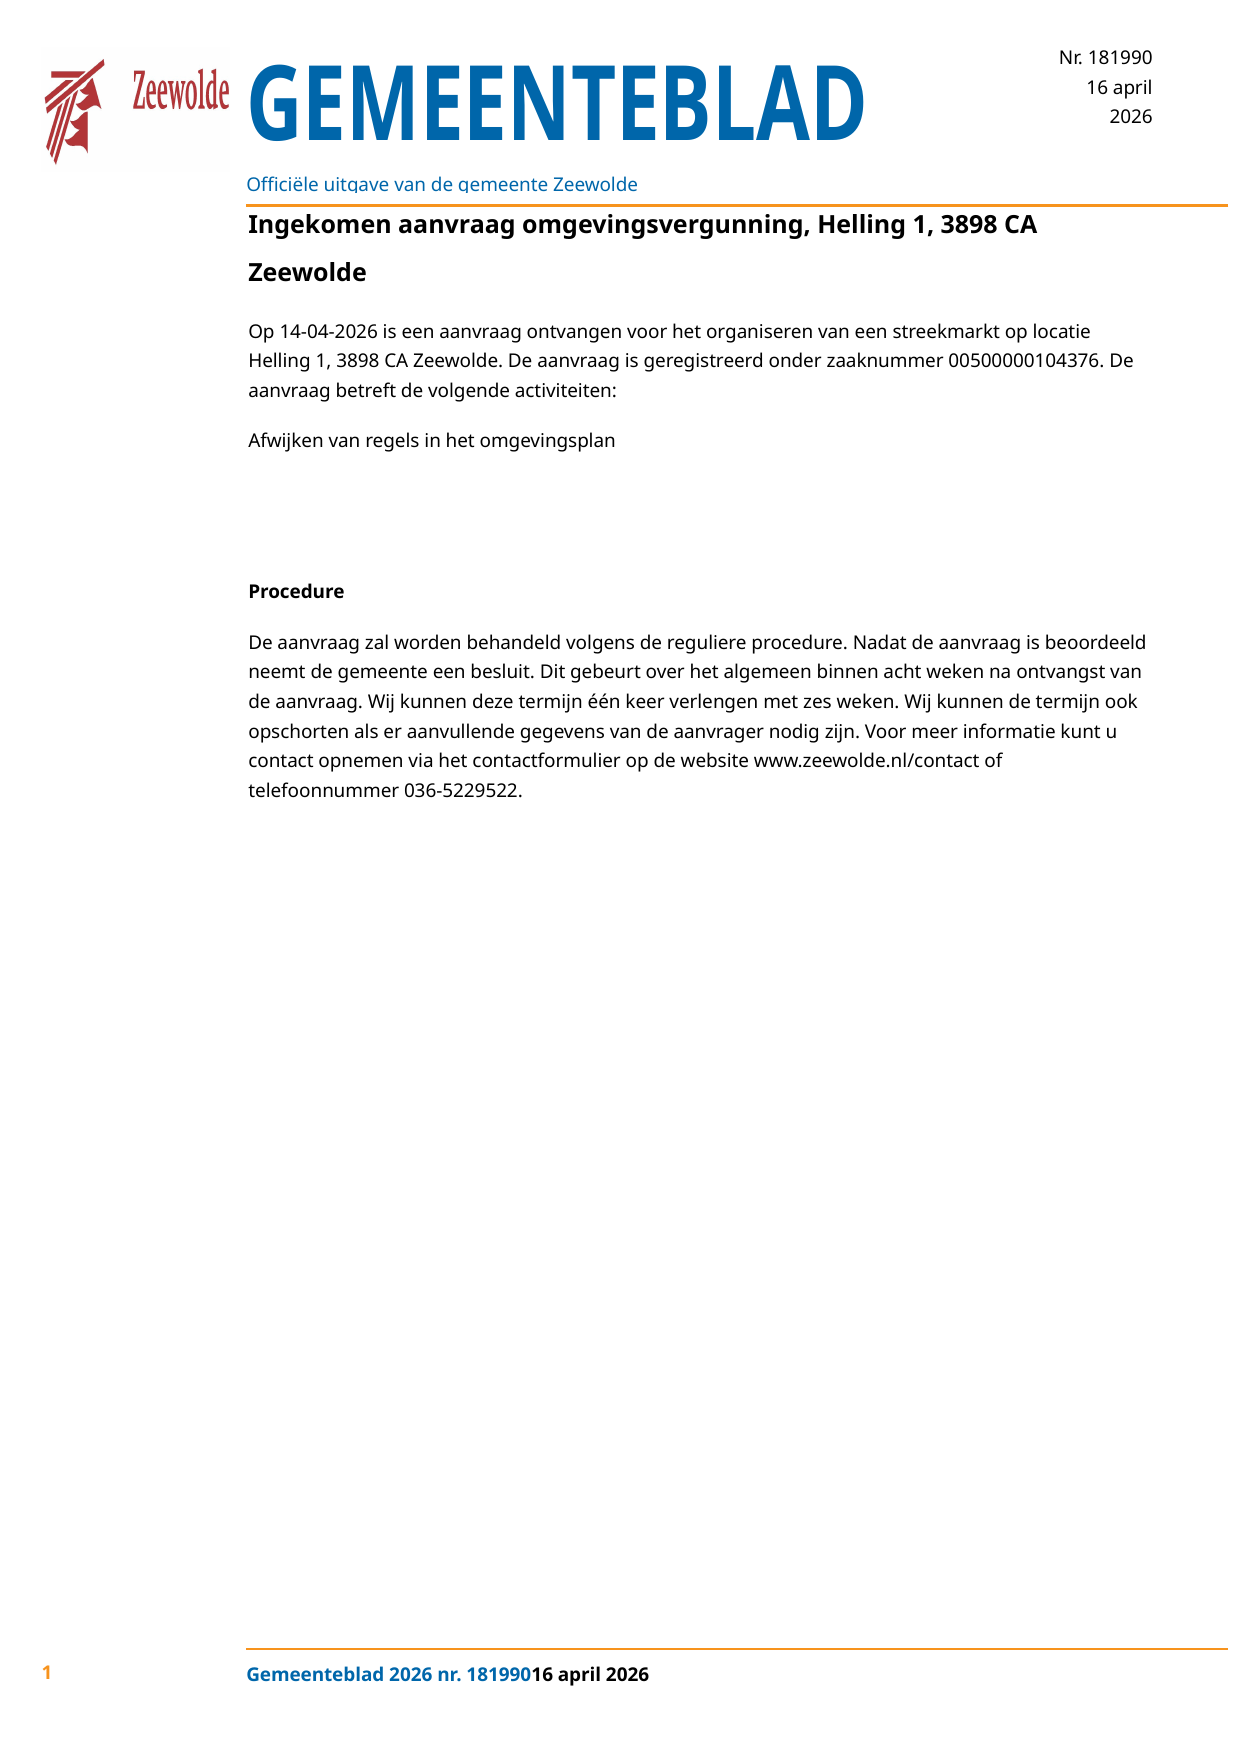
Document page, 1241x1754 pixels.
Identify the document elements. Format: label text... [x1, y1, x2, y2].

text Afwijken van regels in het omgevingsplan [248, 427, 1152, 453]
picture [41, 47, 231, 172]
text Op 14-04-2026 is een aanvraag ontvangen voor het organiseren van een streekmarkt op locatie Helling 1, 3898 CA Zeewolde. De aanvraag is geregistreerd onder zaaknummer 00500000104376. De aanvraag betreft de volgende activiteiten: [248, 318, 1152, 403]
text Ingekomen aanvraag omgevingsvergunning, Helling 1, 3898 CA Zeewolde [248, 207, 1152, 288]
text De aanvraag zal worden behandeld volgens de reguliere procedure. Nadat de aanvraag is beoordeeld neemt de gemeente een besluit. Dit gebeurt over het algemeen binnen acht weken na ontvangst van de aanvraag. Wij kunnen deze termijn één keer verlengen met zes weken. Wij kunnen de termijn ook opschorten als er aanvullende gegevens van de aanvrager nodig zijn. Voor meer informatie kunt u contact opnemen via het contactformulier op de website www.zeewolde.nl/contact of telefoonnummer 036-5229522. [248, 629, 1152, 803]
text Procedure [248, 579, 1152, 604]
